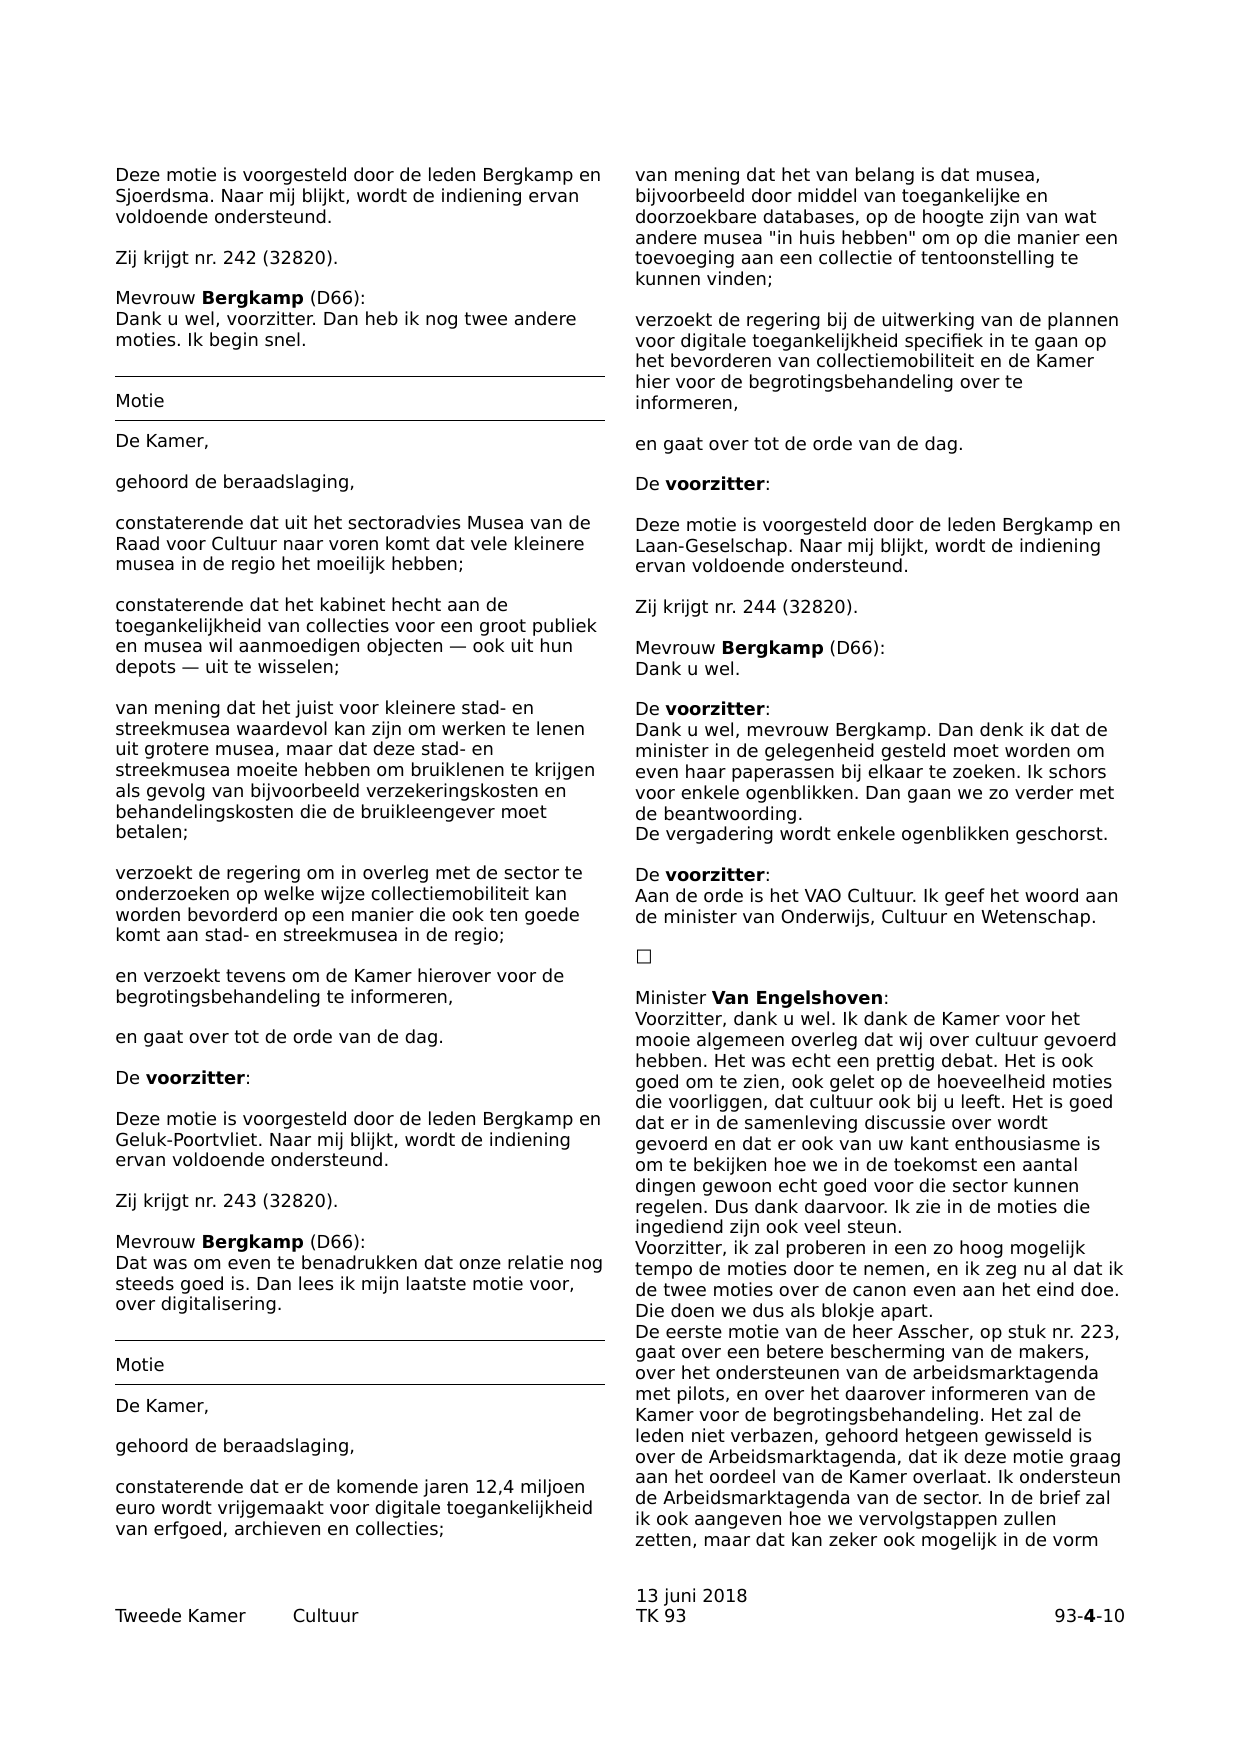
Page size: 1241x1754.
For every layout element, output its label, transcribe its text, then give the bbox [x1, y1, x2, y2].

text Minister Van Engelshoven: [635, 988, 1125, 1009]
text Mevrouw Bergkamp (D66): [635, 638, 1125, 658]
text van mening dat het van belang is dat musea, bijvoorbeeld door middel van toegankelijke en doorzoekbare databases, op de hoogte zijn van wat andere musea "in huis hebben" om op die manier een toevoeging aan een collectie of tentoonstelling te kunnen vinden; [635, 165, 1125, 290]
text De voorzitter: [635, 865, 1125, 886]
text De eerste motie van de heer Asscher, op stuk nr. 223, gaat over een betere bescherming van de makers, over het ondersteunen van de arbeidsmarktagenda met pilots, en over het daarover informeren van de Kamer voor de begrotingsbehandeling. Het zal de leden niet verbazen, gehoord hetgeen gewisseld is over de Arbeidsmarktagenda, dat ik deze motie graag aan het oordeel van de Kamer overlaat. Ik ondersteun de Arbeidsmarktagenda van de sector. In de brief zal ik ook aangeven hoe we vervolgstappen zullen zetten, maar dat kan zeker ook mogelijk in de vorm [635, 1321, 1125, 1551]
text Mevrouw Bergkamp (D66): [115, 1232, 605, 1252]
text Dat was om even te benadrukken dat onze relatie nog steeds goed is. Dan lees ik mijn laatste motie voor, over digitalisering. [115, 1252, 605, 1315]
text verzoekt de regering om in overleg met de sector te onderzoeken op welke wijze collectiemobiliteit kan worden bevorderd op een manier die ook ten goede komt aan stad- en streekmusea in de regio; [115, 863, 605, 946]
text De voorzitter: [635, 474, 1125, 495]
text Deze motie is voorgesteld door de leden Bergkamp en Geluk-Poortvliet. Naar mij blijkt, wordt de indiening ervan voldoende ondersteund. [115, 1109, 605, 1171]
text Motie [115, 391, 605, 411]
text Zij krijgt nr. 243 (32820). [115, 1191, 605, 1212]
text Voorzitter, ik zal proberen in een zo hoog mogelijk tempo de moties door te nemen, en ik zeg nu al dat ik de twee moties over de canon even aan het eind doe. Die doen we dus als blokje apart. [635, 1238, 1125, 1321]
text De voorzitter: [635, 699, 1125, 720]
text Voorzitter, dank u wel. Ik dank de Kamer voor het mooie algemeen overleg dat wij over cultuur gevoerd hebben. Het was echt een prettig debat. Het is ook goed om te zien, ook gelet op de hoeveelheid moties die voorliggen, dat cultuur ook bij u leeft. Het is goed dat er in de samenleving discussie over wordt gevoerd en dat er ook van uw kant enthousiasme is om te bekijken hoe we in de toekomst een aantal dingen gewoon echt goed voor die sector kunnen regelen. Dus dank daarvoor. Ik zie in de moties die ingediend zijn ook veel steun. [635, 1009, 1125, 1238]
text Mevrouw Bergkamp (D66): [115, 288, 605, 309]
text en gaat over tot de orde van de dag. [635, 433, 1125, 454]
text van mening dat het juist voor kleinere stad- en streekmusea waardevol kan zijn om werken te lenen uit grotere musea, maar dat deze stad- en streekmusea moeite hebben om bruiklenen te krijgen als gevolg van bijvoorbeeld verzekeringskosten en behandelingskosten die de bruikleengever moet betalen; [115, 698, 605, 843]
text Motie [115, 1355, 605, 1376]
text gehoord de beraadslaging, [115, 1436, 605, 1457]
text en gaat over tot de orde van de dag. [115, 1027, 605, 1048]
text Dank u wel, mevrouw Bergkamp. Dan denk ik dat de minister in de gelegenheid gesteld moet worden om even haar paperassen bij elkaar te zoeken. Ik schors voor enkele ogenblikken. Dan gaan we zo verder met de beantwoording. [635, 720, 1125, 824]
text De vergadering wordt enkele ogenblikken geschorst. [635, 824, 1125, 845]
text Aan de orde is het VAO Cultuur. Ik geef het woord aan de minister van Onderwijs, Cultuur en Wetenschap. [635, 886, 1125, 927]
text Dank u wel. [635, 658, 1125, 679]
text Deze motie is voorgesteld door de leden Bergkamp en Sjoerdsma. Naar mij blijkt, wordt de indiening ervan voldoende ondersteund. [115, 165, 605, 227]
text gehoord de beraadslaging, [115, 472, 605, 493]
text De Kamer, [115, 431, 605, 452]
text De Kamer, [115, 1396, 605, 1416]
text verzoekt de regering bij de uitwerking van de plannen voor digitale toegankelijkheid specifiek in te gaan op het bevorderen van collectiemobiliteit en de Kamer hier voor de begrotingsbehandeling over te informeren, [635, 310, 1125, 413]
text constaterende dat het kabinet hecht aan de toegankelijkheid van collecties voor een groot publiek en musea wil aanmoedigen objecten — ook uit hun depots — uit te wisselen; [115, 595, 605, 678]
text en verzoekt tevens om de Kamer hierover voor de begrotingsbehandeling te informeren, [115, 966, 605, 1007]
text De voorzitter: [115, 1068, 605, 1089]
text Zij krijgt nr. 244 (32820). [635, 597, 1125, 618]
text Deze motie is voorgesteld door de leden Bergkamp en Laan-Geselschap. Naar mij blijkt, wordt de indiening ervan voldoende ondersteund. [635, 515, 1125, 577]
text Zij krijgt nr. 242 (32820). [115, 247, 605, 268]
text constaterende dat er de komende jaren 12,4 miljoen euro wordt vrijgemaakt voor digitale toegankelijkheid van erfgoed, archieven en collecties; [115, 1477, 605, 1539]
text Dank u wel, voorzitter. Dan heb ik nog twee andere moties. Ik begin snel. [115, 309, 605, 351]
text ⬜ [635, 947, 1125, 968]
text constaterende dat uit het sectoradvies Musea van de Raad voor Cultuur naar voren komt dat vele kleinere musea in de regio het moeilijk hebben; [115, 513, 605, 575]
